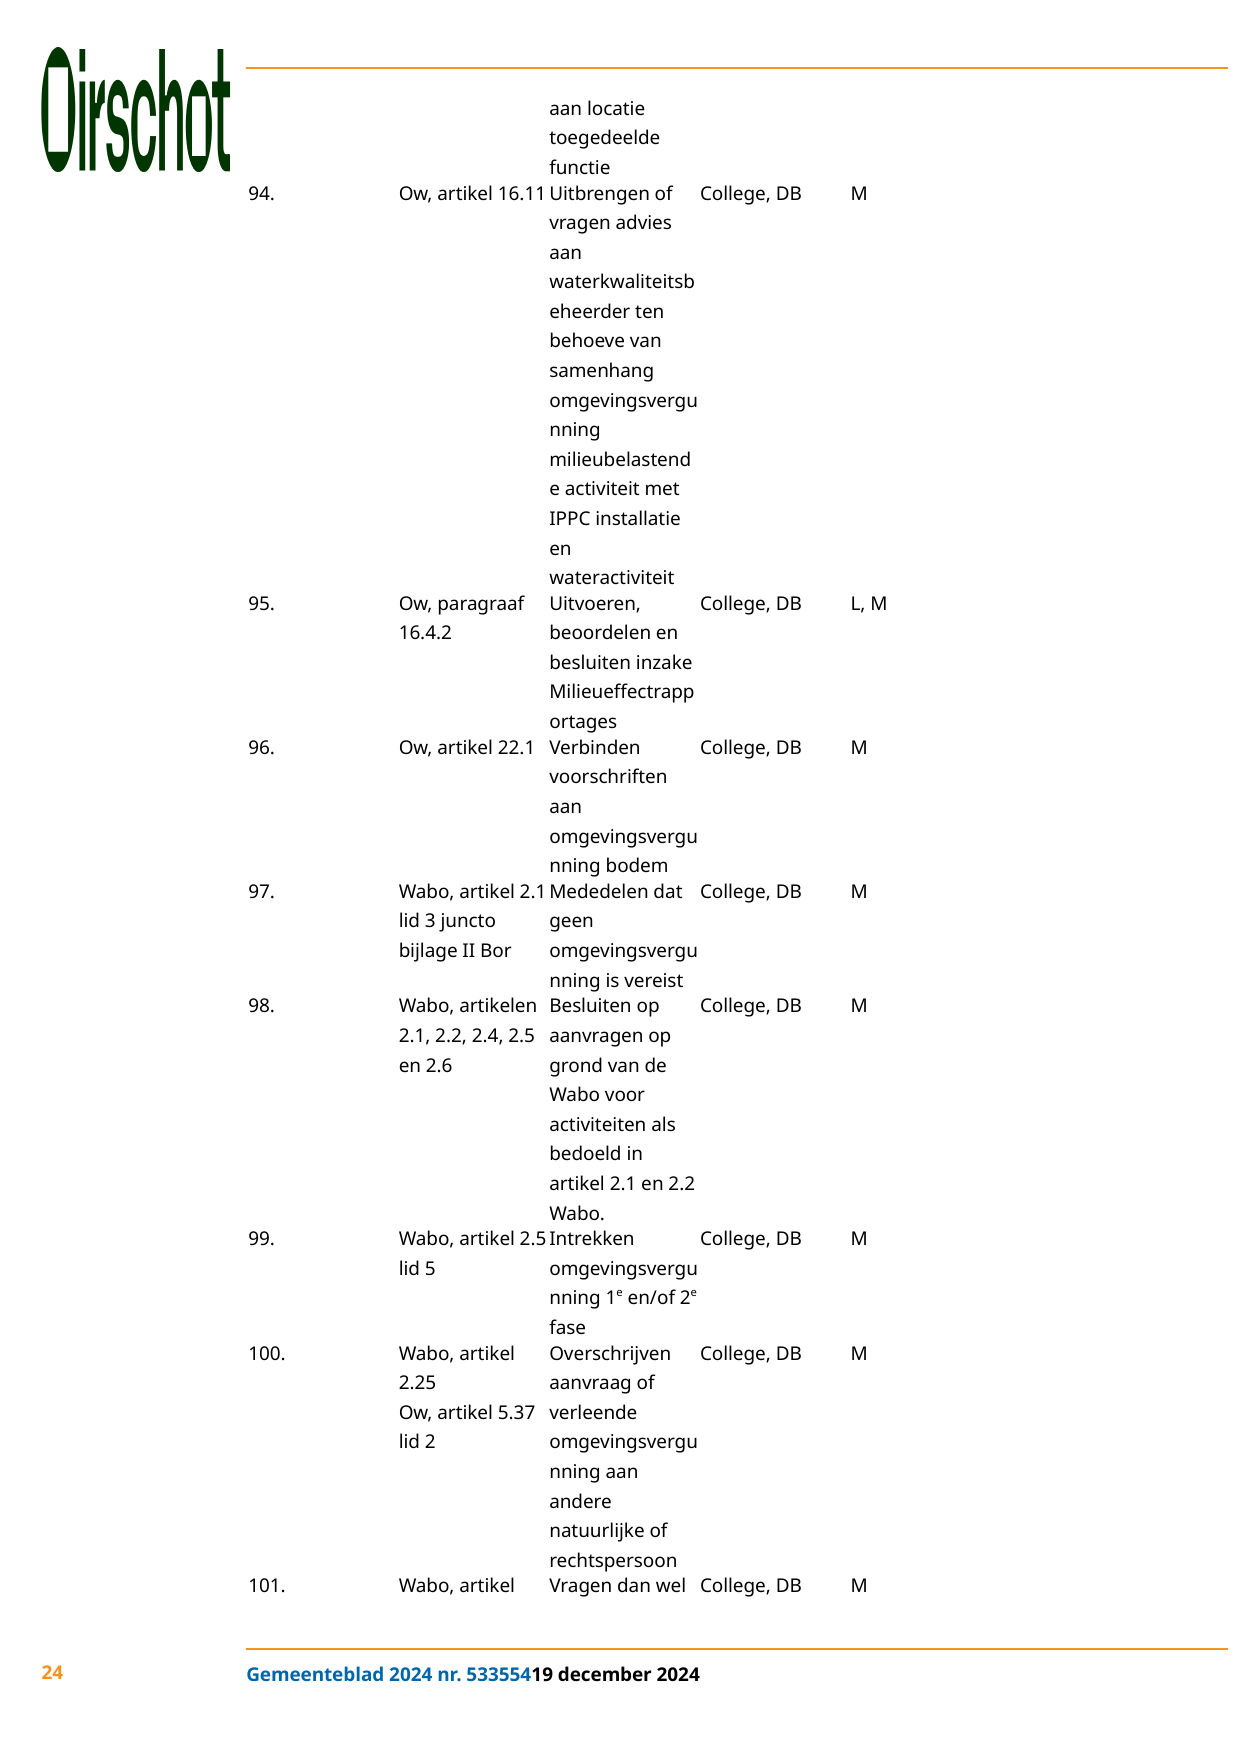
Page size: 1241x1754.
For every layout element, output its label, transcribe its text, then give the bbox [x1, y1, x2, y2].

table_cell [248, 180, 398, 590]
table_cell College, DB [700, 993, 850, 1225]
table_cell [1001, 1573, 1152, 1598]
table_cell [248, 878, 398, 993]
table_cell [399, 95, 549, 180]
table_cell M [850, 1225, 1001, 1340]
table_cell Intrekken omgevingsvergunning 1e en/of 2e fase [549, 1225, 700, 1340]
table_cell [850, 95, 1001, 180]
table_cell Overschrijven aanvraag of verleende omgevingsvergunning aan andere natuurlijke of rechtspersoon [549, 1340, 700, 1573]
table_cell M [850, 180, 1001, 590]
table_cell [1001, 878, 1152, 993]
table_cell [248, 590, 398, 734]
table_cell [1001, 993, 1152, 1225]
table_cell College, DB [700, 878, 850, 993]
table_cell M [850, 734, 1001, 878]
table_cell Vragen dan wel [549, 1573, 700, 1598]
table_cell [248, 993, 398, 1225]
table_cell L, M [850, 590, 1001, 734]
table_cell aan locatie toegedeelde functie [549, 95, 700, 180]
table_cell Wabo, artikel 2.25 Ow, artikel 5.37 lid 2 [399, 1340, 549, 1573]
table_cell Wabo, artikelen 2.1, 2.2, 2.4, 2.5 en 2.6 [399, 993, 549, 1225]
table_cell [1001, 1340, 1152, 1573]
table_cell M [850, 1340, 1001, 1573]
table_cell M [850, 993, 1001, 1225]
table_cell Besluiten op aanvragen op grond van de Wabo voor activiteiten als bedoeld in artikel 2.1 en 2.2 Wabo. [549, 993, 700, 1225]
table_cell [248, 734, 398, 878]
table_cell College, DB [700, 1340, 850, 1573]
table_cell Ow, artikel 16.11 [399, 180, 549, 590]
table_cell [248, 95, 398, 180]
table_cell Verbinden voorschriften aan omgevingsvergunning bodem [549, 734, 700, 878]
table_cell M [850, 1573, 1001, 1598]
table_cell M [850, 878, 1001, 993]
table_cell [248, 1340, 398, 1573]
table_cell Wabo, artikel 2.5 lid 5 [399, 1225, 549, 1340]
table_cell Ow, artikel 22.1 [399, 734, 549, 878]
table_cell [1001, 1225, 1152, 1340]
table_cell Uitvoeren, beoordelen en besluiten inzake Milieueffectrapportages [549, 590, 700, 734]
table_cell [1001, 95, 1152, 180]
table_cell Mededelen dat geen omgevingsvergunning is vereist [549, 878, 700, 993]
table_cell College, DB [700, 1573, 850, 1598]
table_cell [1001, 590, 1152, 734]
table_cell College, DB [700, 1225, 850, 1340]
table_cell College, DB [700, 180, 850, 590]
table_cell [248, 1573, 398, 1598]
table_cell Ow, paragraaf 16.4.2 [399, 590, 549, 734]
table_cell College, DB [700, 590, 850, 734]
table_cell [700, 95, 850, 180]
table_cell Wabo, artikel [399, 1573, 549, 1598]
table_cell [248, 1225, 398, 1340]
table_cell Wabo, artikel 2.1 lid 3 juncto bijlage II Bor [399, 878, 549, 993]
picture [41, 47, 231, 172]
table_cell [1001, 180, 1152, 590]
table_cell [1001, 734, 1152, 878]
table_cell Uitbrengen of vragen advies aan waterkwaliteitsbeheerder ten behoeve van samenhang omgevingsvergunning milieubelastende activiteit met IPPC installatie en wateractiviteit [549, 180, 700, 590]
table_cell College, DB [700, 734, 850, 878]
